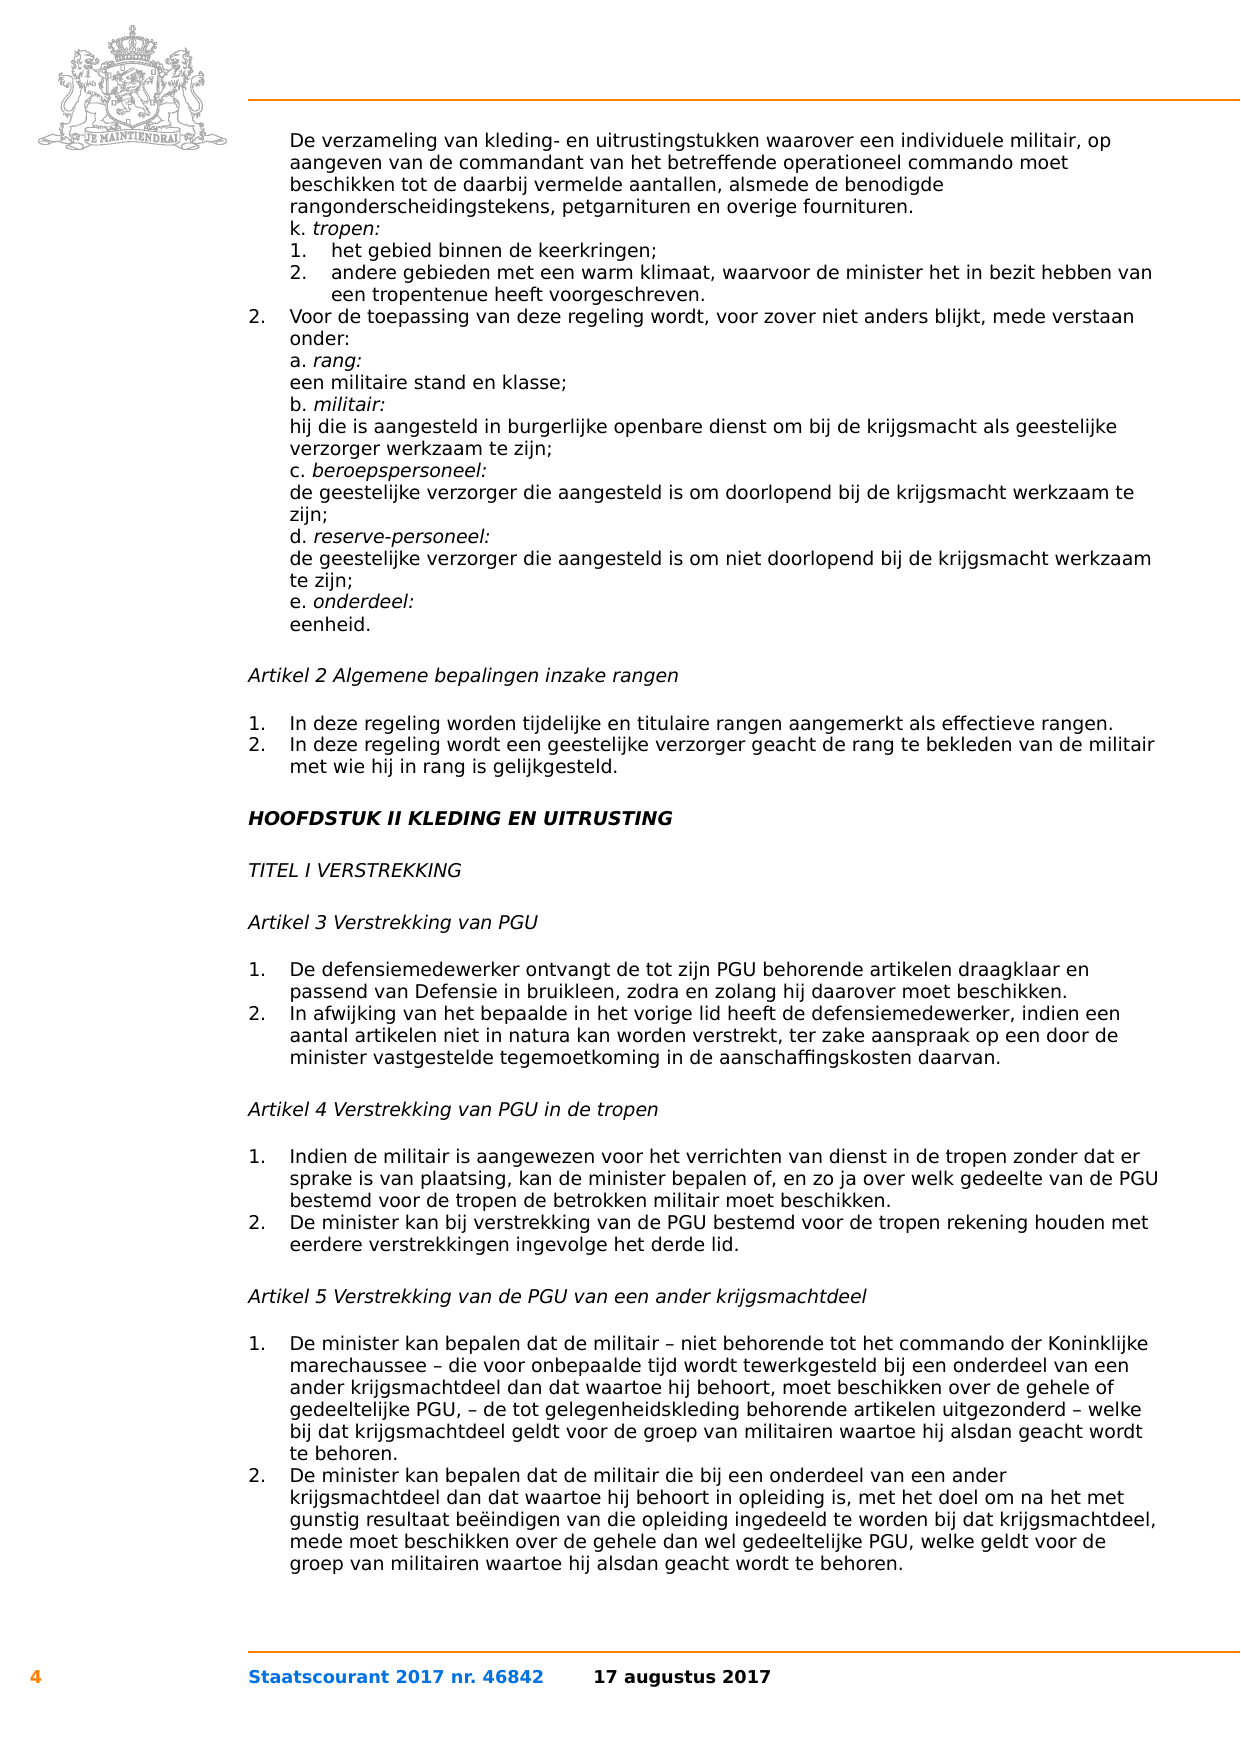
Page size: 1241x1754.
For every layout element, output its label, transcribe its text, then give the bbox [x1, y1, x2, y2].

text 1. De minister kan bepalen dat de militair – niet behorende tot het commando der Koninklijke marechaussee – die voor onbepaalde tijd wordt tewerkgesteld bij een onderdeel van een ander krijgsmachtdeel dan dat waartoe hij behoort, moet beschikken over de gehele of gedeeltelijke PGU, – de tot gelegenheidskleding behorende artikelen uitgezonderd – welke bij dat krijgsmachtdeel geldt voor de groep van militairen waartoe hij alsdan geacht wordt te behoren. [248, 1333, 1163, 1465]
text 2. De minister kan bepalen dat de militair die bij een onderdeel van een ander krijgsmachtdeel dan dat waartoe hij behoort in opleiding is, met het doel om na het met gunstig resultaat beëindigen van die opleiding ingedeeld te worden bij dat krijgsmachtdeel, mede moet beschikken over de gehele dan wel gedeeltelijke PGU, welke geldt voor de groep van militairen waartoe hij alsdan geacht wordt te behoren. [248, 1465, 1163, 1575]
text hij die is aangesteld in burgerlijke openbare dienst om bij de krijgsmacht als geestelijke verzorger werkzaam te zijn; [289, 416, 1163, 459]
text de geestelijke verzorger die aangesteld is om doorlopend bij de krijgsmacht werkzaam te zijn; [289, 482, 1163, 526]
text De verzameling van kleding- en uitrustingstukken waarover een individuele militair, op aangeven van de commandant van het betreffende operationeel commando moet beschikken tot de daarbij vermelde aantallen, alsmede de benodigde rangonderscheidingstekens, petgarnituren en overige fournituren. [289, 130, 1163, 218]
subtitle HOOFDSTUK II KLEDING EN UITRUSTING [248, 808, 1163, 830]
text b. militair: [289, 394, 1163, 416]
text c. beroepspersoneel: [289, 459, 1163, 482]
text 1. In deze regeling worden tijdelijke en titulaire rangen aangemerkt als effectieve rangen. [248, 712, 1163, 734]
text 1. Indien de militair is aangewezen voor het verrichten van dienst in de tropen zonder dat er sprake is van plaatsing, kan de minister bepalen of, en zo ja over welk gedeelte van de PGU bestemd voor de tropen de betrokken militair moet beschikken. [248, 1146, 1163, 1212]
subtitle Artikel 2 Algemene bepalingen inzake rangen [248, 665, 1163, 687]
subtitle Artikel 5 Verstrekking van de PGU van een ander krijgsmachtdeel [248, 1286, 1163, 1308]
text a. rang: [289, 350, 1163, 372]
text 2. In afwijking van het bepaalde in het vorige lid heeft de defensiemedewerker, indien een aantal artikelen niet in natura kan worden verstrekt, ter zake aanspraak op een door de minister vastgestelde tegemoetkoming in de aanschaffingskosten daarvan. [248, 1003, 1163, 1069]
text 2. In deze regeling wordt een geestelijke verzorger geacht de rang te bekleden van de militair met wie hij in rang is gelijkgesteld. [248, 734, 1163, 778]
text e. onderdeel: [289, 591, 1163, 613]
text 2. andere gebieden met een warm klimaat, waarvoor de minister het in bezit hebben van een tropentenue heeft voorgeschreven. [289, 262, 1163, 306]
subtitle Artikel 4 Verstrekking van PGU in de tropen [248, 1099, 1163, 1121]
text een militaire stand en klasse; [289, 372, 1163, 394]
text eenheid. [289, 613, 1163, 635]
text 2. Voor de toepassing van deze regeling wordt, voor zover niet anders blijkt, mede verstaan onder: [248, 306, 1163, 350]
text 1. De defensiemedewerker ontvangt de tot zijn PGU behorende artikelen draagklaar en passend van Defensie in bruikleen, zodra en zolang hij daarover moet beschikken. [248, 959, 1163, 1003]
picture [38, 25, 227, 150]
text de geestelijke verzorger die aangesteld is om niet doorlopend bij de krijgsmacht werkzaam te zijn; [289, 547, 1163, 591]
subtitle Artikel 3 Verstrekking van PGU [248, 912, 1163, 934]
text 2. De minister kan bij verstrekking van de PGU bestemd voor de tropen rekening houden met eerdere verstrekkingen ingevolge het derde lid. [248, 1212, 1163, 1256]
text 1. het gebied binnen de keerkringen; [289, 240, 1163, 262]
text d. reserve-personeel: [289, 526, 1163, 547]
text k. tropen: [289, 218, 1163, 240]
subtitle TITEL I VERSTREKKING [248, 860, 1163, 882]
